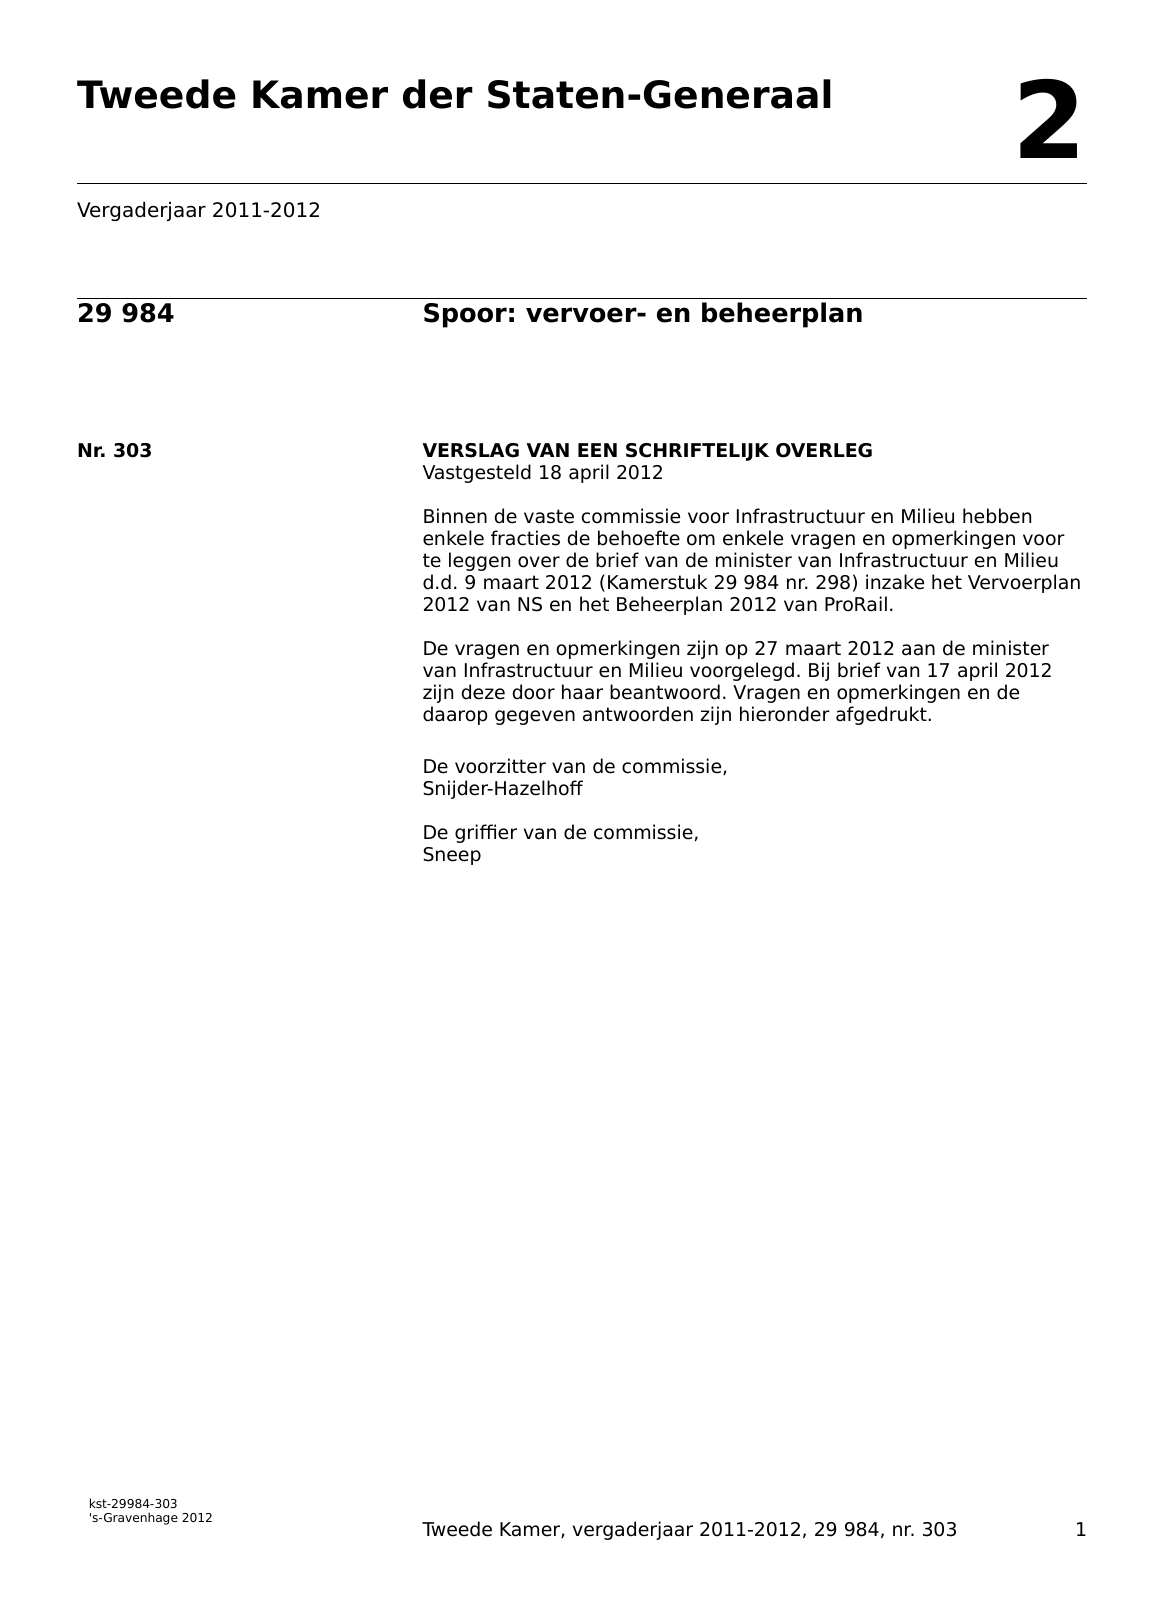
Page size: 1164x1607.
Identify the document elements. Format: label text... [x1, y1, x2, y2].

text Binnen de vaste commissie voor Infrastructuur en Milieu hebben enkele fracties de behoefte om enkele vragen en opmerkingen voor te leggen over de brief van de minister van Infrastructuur en Milieu d.d. 9 maart 2012 (Kamerstuk 29 984 nr. 298) inzake het Vervoerplan 2012 van NS en het Beheerplan 2012 van ProRail. [422, 506, 1087, 616]
text kst-29984-303 [88, 1497, 323, 1511]
table_header 2 [886, 59, 1087, 183]
text De voorzitter van de commissie, Snijder-Hazelhoff [422, 756, 1087, 800]
text De vragen en opmerkingen zijn op 27 maart 2012 aan de minister van Infrastructuur en Milieu voorgelegd. Bij brief van 17 april 2012 zijn deze door haar beantwoord. Vragen en opmerkingen en de daarop gegeven antwoorden zijn hieronder afgedrukt. [422, 638, 1087, 726]
subtitle Nr. 303 VERSLAG VAN EEN SCHRIFTELIJK OVERLEG [77, 440, 1087, 462]
text Vastgesteld 18 april 2012 [422, 462, 1087, 484]
text De griffier van de commissie, Sneep [422, 822, 1087, 866]
subtitle 29 984 Spoor: vervoer- en beheerplan [77, 299, 1087, 329]
table_cell Vergaderjaar 2011-2012 [77, 184, 1087, 298]
text 's-Gravenhage 2012 [88, 1511, 323, 1525]
table_header Tweede Kamer der Staten-Generaal [77, 59, 886, 183]
